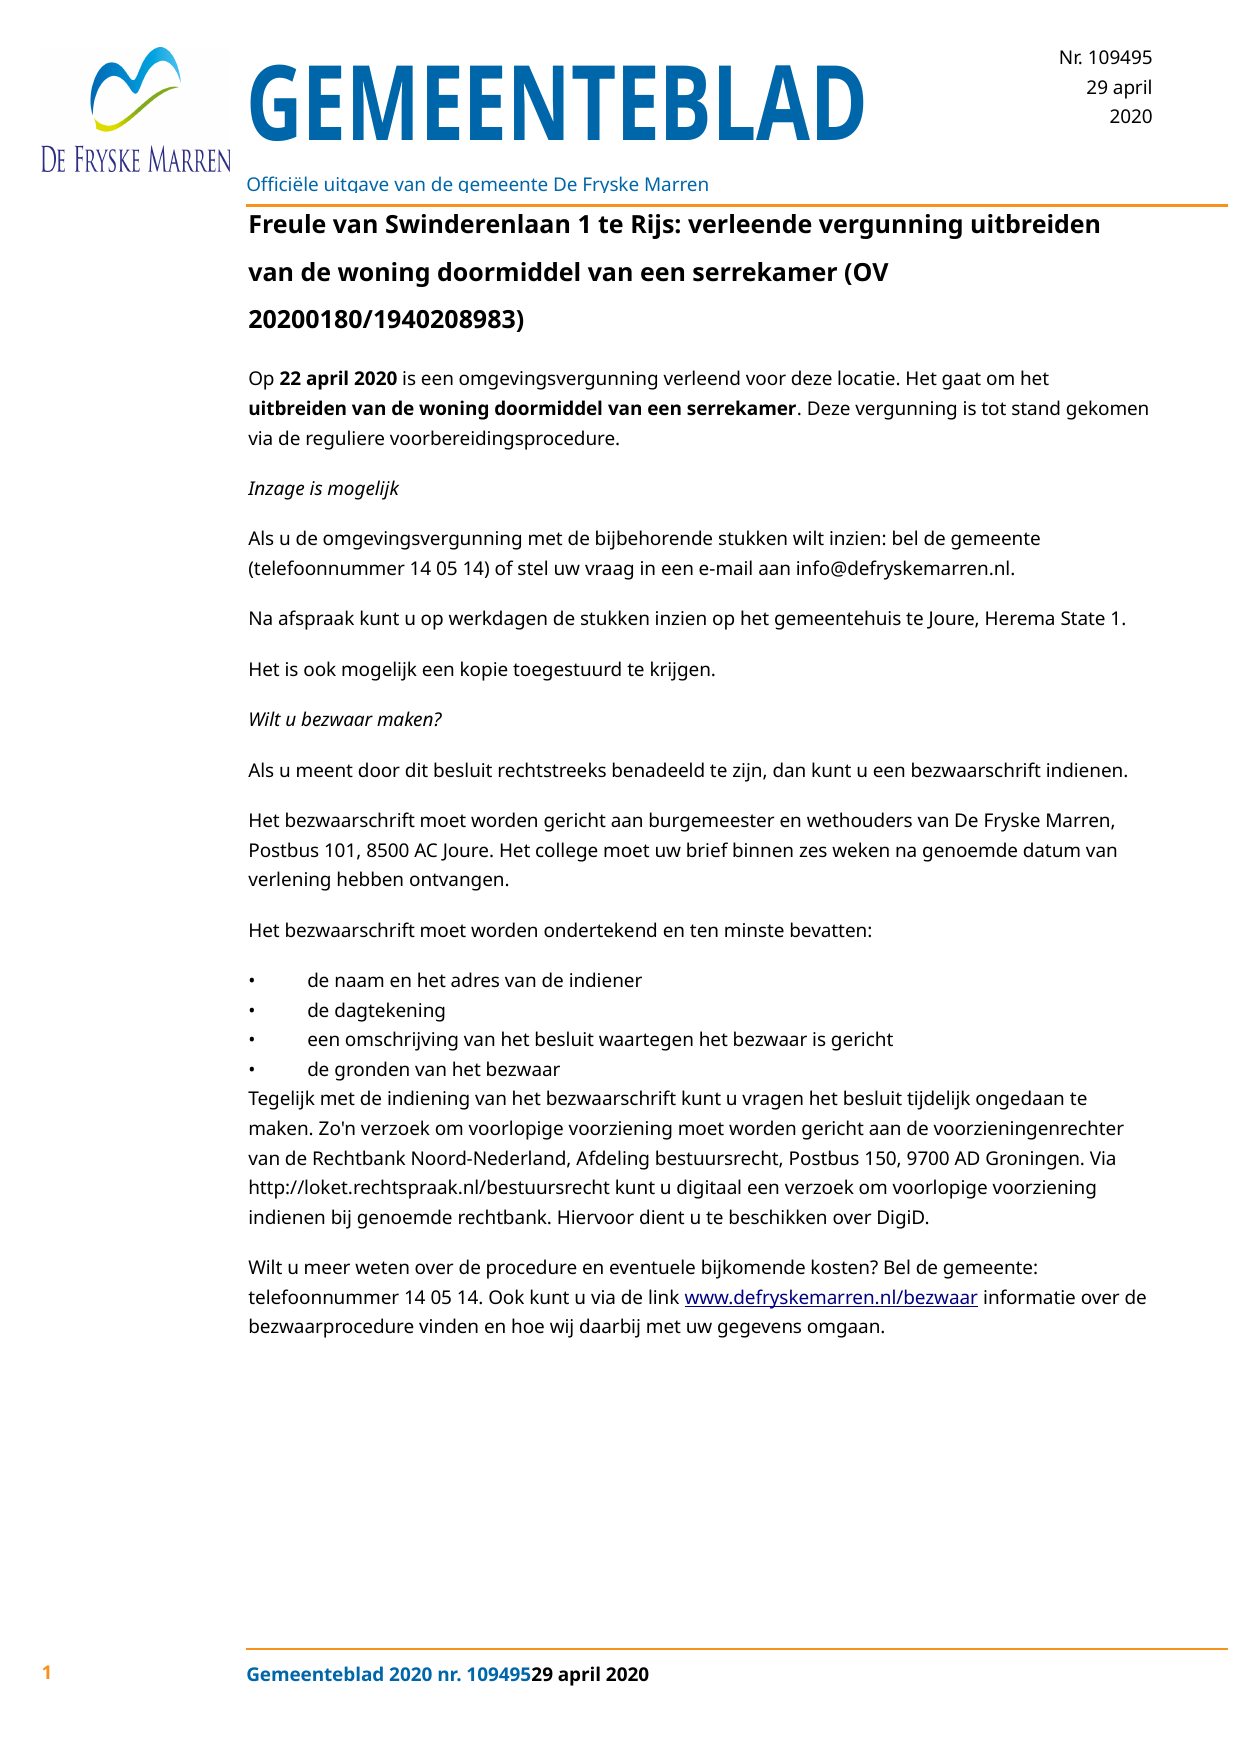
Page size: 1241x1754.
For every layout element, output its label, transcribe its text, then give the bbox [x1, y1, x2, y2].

text Het is ook mogelijk een kopie toegestuurd te krijgen. [248, 656, 1152, 682]
list de dagtekening [248, 997, 1152, 1022]
text Als u de omgevingsvergunning met de bijbehorende stukken wilt inzien: bel de gemeente (telefoonnummer 14 05 14) of stel uw vraag in een e-mail aan info@defryskemarren.nl. [248, 526, 1152, 581]
text Wilt u bezwaar maken? [248, 706, 1152, 732]
list de naam en het adres van de indiener [248, 967, 1152, 993]
list een omschrijving van het besluit waartegen het bezwaar is gericht [248, 1026, 1152, 1052]
text Het bezwaarschrift moet worden gericht aan burgemeester en wethouders van De Fryske Marren, Postbus 101, 8500 AC Joure. Het college moet uw brief binnen zes weken na genoemde datum van verlening hebben ontvangen. [248, 807, 1152, 892]
text Als u meent door dit besluit rechtstreeks benadeeld te zijn, dan kunt u een bezwaarschrift indienen. [248, 757, 1152, 782]
text Na afspraak kunt u op werkdagen de stukken inzien op het gemeentehuis te Joure, Herema State 1. [248, 606, 1152, 631]
text Freule van Swinderenlaan 1 te Rijs: verleende vergunning uitbreiden van de woning doormiddel van een serrekamer (OV 20200180/1940208983) [248, 207, 1152, 336]
text Inzage is mogelijk [248, 475, 1152, 501]
text Het bezwaarschrift moet worden ondertekend en ten minste bevatten: [248, 917, 1152, 942]
list de gronden van het bezwaar [248, 1056, 1152, 1082]
picture [41, 47, 231, 172]
text Op 22 april 2020 is een omgevingsvergunning verleend voor deze locatie. Het gaat om het uitbreiden van de woning doormiddel van een serrekamer. Deze vergunning is tot stand gekomen via de reguliere voorbereidingsprocedure. [248, 366, 1152, 450]
text Wilt u meer weten over de procedure en eventuele bijkomende kosten? Bel de gemeente: telefoonnummer 14 05 14. Ook kunt u via de link www.defryskemarren.nl/bezwaar informatie over de bezwaarprocedure vinden en hoe wij daarbij met uw gegevens omgaan. [248, 1254, 1152, 1339]
text Tegelijk met de indiening van het bezwaarschrift kunt u vragen het besluit tijdelijk ongedaan te maken. Zo'n verzoek om voorlopige voorziening moet worden gericht aan de voorzieningenrechter van de Rechtbank Noord-Nederland, Afdeling bestuursrecht, Postbus 150, 9700 AD Groningen. Via http://loket.rechtspraak.nl/bestuursrecht kunt u digitaal een verzoek om voorlopige voorziening indienen bij genoemde rechtbank. Hiervoor dient u te beschikken over DigiD. [248, 1086, 1152, 1229]
